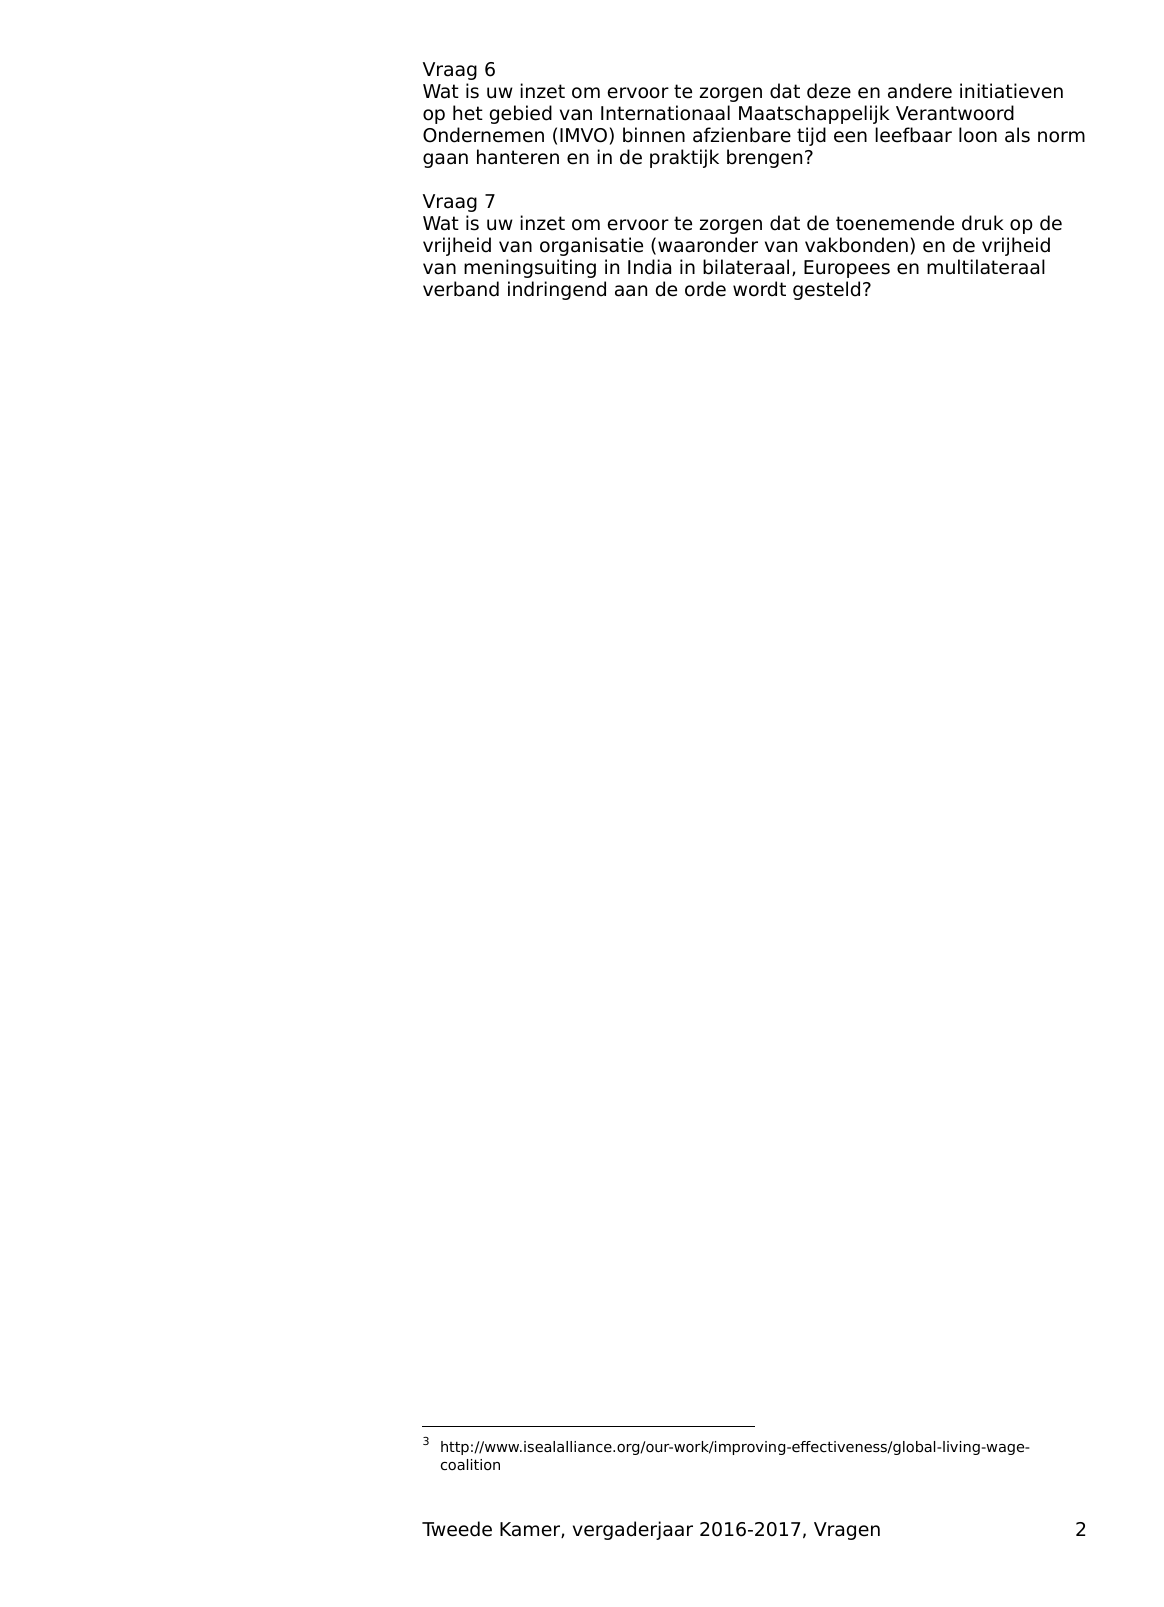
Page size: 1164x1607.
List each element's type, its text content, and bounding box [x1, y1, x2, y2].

text Vraag 6 [422, 59, 1087, 81]
text Wat is uw inzet om ervoor te zorgen dat deze en andere initiatieven op het gebied van Internationaal Maatschappelijk Verantwoord Ondernemen (IMVO) binnen afzienbare tijd een leefbaar loon als norm gaan hanteren en in de praktijk brengen? [422, 81, 1087, 169]
text Vraag 7 [422, 191, 1087, 213]
text Wat is uw inzet om ervoor te zorgen dat de toenemende druk op de vrijheid van organisatie (waaronder van vakbonden) en de vrijheid van meningsuiting in India in bilateraal, Europees en multilateraal verband indringend aan de orde wordt gesteld? [422, 213, 1087, 301]
text http://www.isealalliance.org/our-work/improving-effectiveness/global-living-wage-coalition [422, 1435, 1087, 1474]
